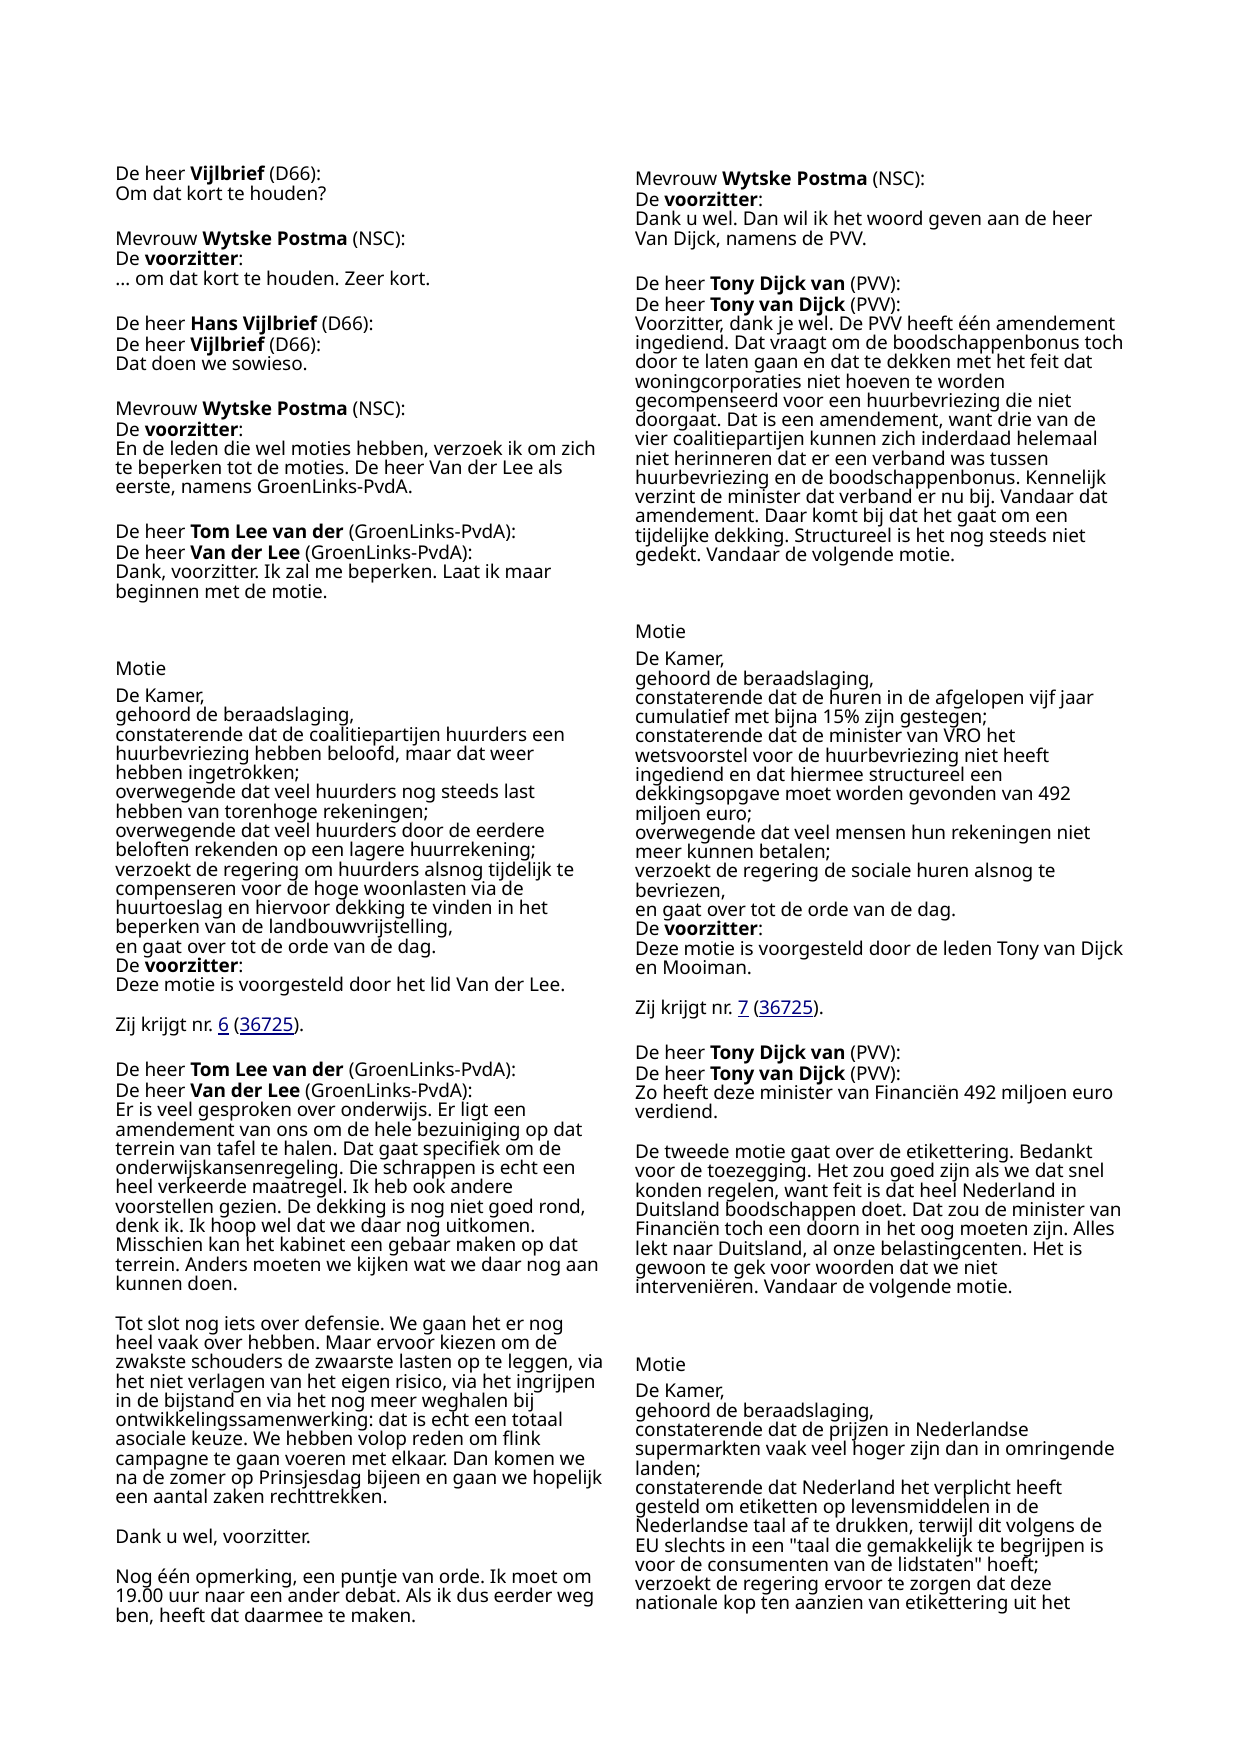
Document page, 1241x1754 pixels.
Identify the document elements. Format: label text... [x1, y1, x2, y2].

text Mevrouw Wytske Postma (NSC): [635, 165, 1125, 191]
text Motie [635, 619, 1125, 644]
text Zo heeft deze minister van Financiën 492 miljoen euro verdiend. [635, 1084, 1125, 1122]
text constaterende dat de coalitiepartijen huurders een huurbevriezing hebben beloofd, maar dat weer hebben ingetrokken; [115, 726, 605, 783]
text De heer Tony Dijck van (PVV): [635, 270, 1125, 296]
text De voorzitter: [115, 421, 605, 440]
text constaterende dat de minister van VRO het wetsvoorstel voor de huurbevriezing niet heeft ingediend en dat hiermee structureel een dekkingsopgave moet worden gevonden van 492 miljoen euro; [635, 727, 1125, 824]
text verzoekt de regering ervoor te zorgen dat deze nationale kop ten aanzien van etikettering uit het [635, 1575, 1125, 1614]
text De heer Tony Dijck van (PVV): [635, 1039, 1125, 1064]
text Mevrouw Wytske Postma (NSC): [115, 395, 605, 421]
text De heer Tom Lee van der (GroenLinks-PvdA): [115, 518, 605, 544]
text Tot slot nog iets over defensie. We gaan het er nog heel vaak over hebben. Maar ervoor kiezen om de zwakste schouders de zwaarste lasten op te leggen, via het niet verlagen van het eigen risico, via het ingrijpen in de bijstand en via het nog meer weghalen bij ontwikkelingssamenwerking: dat is echt een totaal asociale keuze. We hebben volop reden om flink campagne te gaan voeren met elkaar. Dan komen we na de zomer op Prinsjesdag bijeen en gaan we hopelijk een aantal zaken rechttrekken. [115, 1315, 605, 1507]
text De heer Tony van Dijck (PVV): [635, 1064, 1125, 1084]
text gehoord de beraadslaging, [635, 1402, 1125, 1421]
text constaterende dat de huren in de afgelopen vijf jaar cumulatief met bijna 15% zijn gestegen; [635, 689, 1125, 727]
text Nog één opmerking, een puntje van orde. Ik moet om 19.00 uur naar een ander debat. Als ik dus eerder weg ben, heeft dat daarmee te maken. [115, 1568, 605, 1626]
text De voorzitter: [635, 191, 1125, 210]
text overwegende dat veel mensen hun rekeningen niet meer kunnen betalen; [635, 824, 1125, 862]
text Zij krijgt nr. 7 (36725). [635, 999, 1125, 1018]
text De voorzitter: [115, 957, 605, 976]
text gehoord de beraadslaging, [115, 706, 605, 726]
text verzoekt de regering de sociale huren alsnog te bevriezen, [635, 862, 1125, 901]
text De Kamer, [635, 1382, 1125, 1402]
text Er is veel gesproken over onderwijs. Er ligt een amendement van ons om de hele bezuiniging op dat terrein van tafel te halen. Dat gaat specifiek om de onderwijskansenregeling. Die schrappen is echt een heel verkeerde maatregel. Ik heb ook andere voorstellen gezien. De dekking is nog niet goed rond, denk ik. Ik hoop wel dat we daar nog uitkomen. Misschien kan het kabinet een gebaar maken op dat terrein. Anders moeten we kijken wat we daar nog aan kunnen doen. [115, 1101, 605, 1294]
text De Kamer, [635, 650, 1125, 670]
text Deze motie is voorgesteld door de leden Tony van Dijck en Mooiman. [635, 939, 1125, 978]
text De voorzitter: [115, 250, 605, 270]
text Motie [635, 1351, 1125, 1376]
text Dank u wel. Dan wil ik het woord geven aan de heer Van Dijck, namens de PVV. [635, 210, 1125, 249]
text De heer Vijlbrief (D66): [115, 165, 605, 184]
text overwegende dat veel huurders door de eerdere beloften rekenden op een lagere huurrekening; [115, 822, 605, 861]
text Dat doen we sowieso. [115, 355, 605, 374]
text overwegende dat veel huurders nog steeds last hebben van torenhoge rekeningen; [115, 783, 605, 822]
text constaterende dat Nederland het verplicht heeft gesteld om etiketten op levensmiddelen in de Nederlandse taal af te drukken, terwijl dit volgens de EU slechts in een "taal die gemakkelijk te begrijpen is voor de consumenten van de lidstaten" hoeft; [635, 1479, 1125, 1575]
text De heer Tony van Dijck (PVV): [635, 296, 1125, 315]
text Zij krijgt nr. 6 (36725). [115, 1016, 605, 1036]
text Mevrouw Wytske Postma (NSC): [115, 225, 605, 250]
text Dank, voorzitter. Ik zal me beperken. Laat ik maar beginnen met de motie. [115, 563, 605, 602]
text verzoekt de regering om huurders alsnog tijdelijk te compenseren voor de hoge woonlasten via de huurtoeslag en hiervoor dekking te vinden in het beperken van de landbouwvrijstelling, [115, 861, 605, 938]
text De heer Vijlbrief (D66): [115, 336, 605, 355]
text De heer Hans Vijlbrief (D66): [115, 310, 605, 336]
text De heer Van der Lee (GroenLinks-PvdA): [115, 544, 605, 563]
text gehoord de beraadslaging, [635, 670, 1125, 689]
text Dank u wel, voorzitter. [115, 1528, 605, 1547]
text De tweede motie gaat over de etikettering. Bedankt voor de toezegging. Het zou goed zijn als we dat snel konden regelen, want feit is dat heel Nederland in Duitsland boodschappen doet. Dat zou de minister van Financiën toch een doorn in het oog moeten zijn. Alles lekt naar Duitsland, al onze belastingcenten. Het is gewoon te gek voor woorden dat we niet interveniëren. Vandaar de volgende motie. [635, 1143, 1125, 1297]
text En de leden die wel moties hebben, verzoek ik om zich te beperken tot de moties. De heer Van der Lee als eerste, namens GroenLinks-PvdA. [115, 440, 605, 498]
text … om dat kort te houden. Zeer kort. [115, 270, 605, 289]
text en gaat over tot de orde van de dag. [635, 901, 1125, 920]
text Voorzitter, dank je wel. De PVV heeft één amendement ingediend. Dat vraagt om de boodschappenbonus toch door te laten gaan en dat te dekken met het feit dat woningcorporaties niet hoeven te worden gecompenseerd voor een huurbevriezing die niet doorgaat. Dat is een amendement, want drie van de vier coalitiepartijen kunnen zich inderdaad helemaal niet herinneren dat er een verband was tussen huurbevriezing en de boodschappenbonus. Kennelijk verzint de minister dat verband er nu bij. Vandaar dat amendement. Daar komt bij dat het gaat om een tijdelijke dekking. Structureel is het nog steeds niet gedekt. Vandaar de volgende motie. [635, 315, 1125, 565]
text De heer Tom Lee van der (GroenLinks-PvdA): [115, 1056, 605, 1082]
text Deze motie is voorgesteld door het lid Van der Lee. [115, 976, 605, 996]
text en gaat over tot de orde van de dag. [115, 938, 605, 957]
text constaterende dat de prijzen in Nederlandse supermarkten vaak veel hoger zijn dan in omringende landen; [635, 1421, 1125, 1479]
text De heer Van der Lee (GroenLinks-PvdA): [115, 1082, 605, 1101]
text Motie [115, 656, 605, 681]
text Om dat kort te houden? [115, 184, 605, 204]
text De Kamer, [115, 687, 605, 706]
text De voorzitter: [635, 920, 1125, 939]
